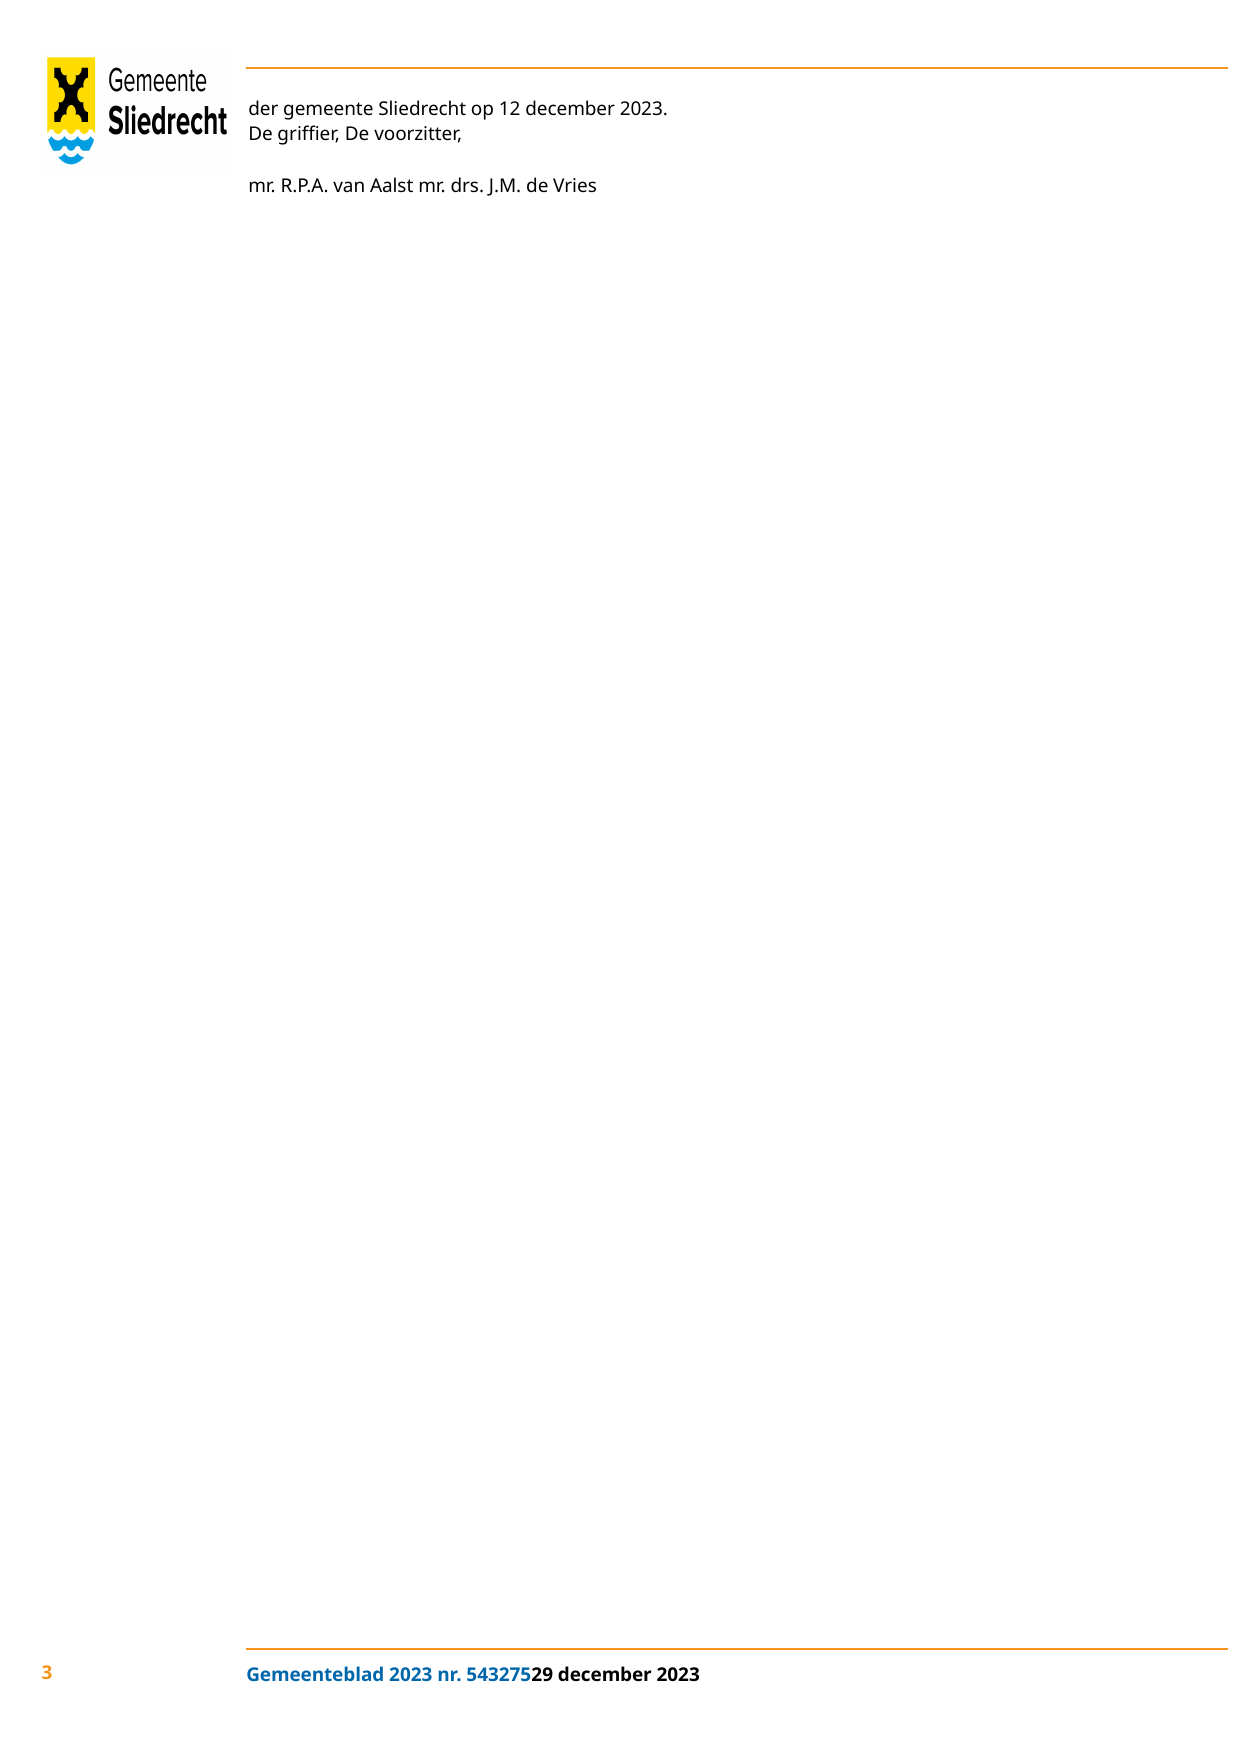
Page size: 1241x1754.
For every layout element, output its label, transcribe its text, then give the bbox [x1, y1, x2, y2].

text der gemeente Sliedrecht op 12 december 2023. [248, 95, 1152, 121]
picture [41, 47, 231, 172]
text De griffier, De voorzitter, [248, 121, 1152, 146]
text mr. R.P.A. van Aalst mr. drs. J.M. de Vries [248, 172, 1152, 198]
